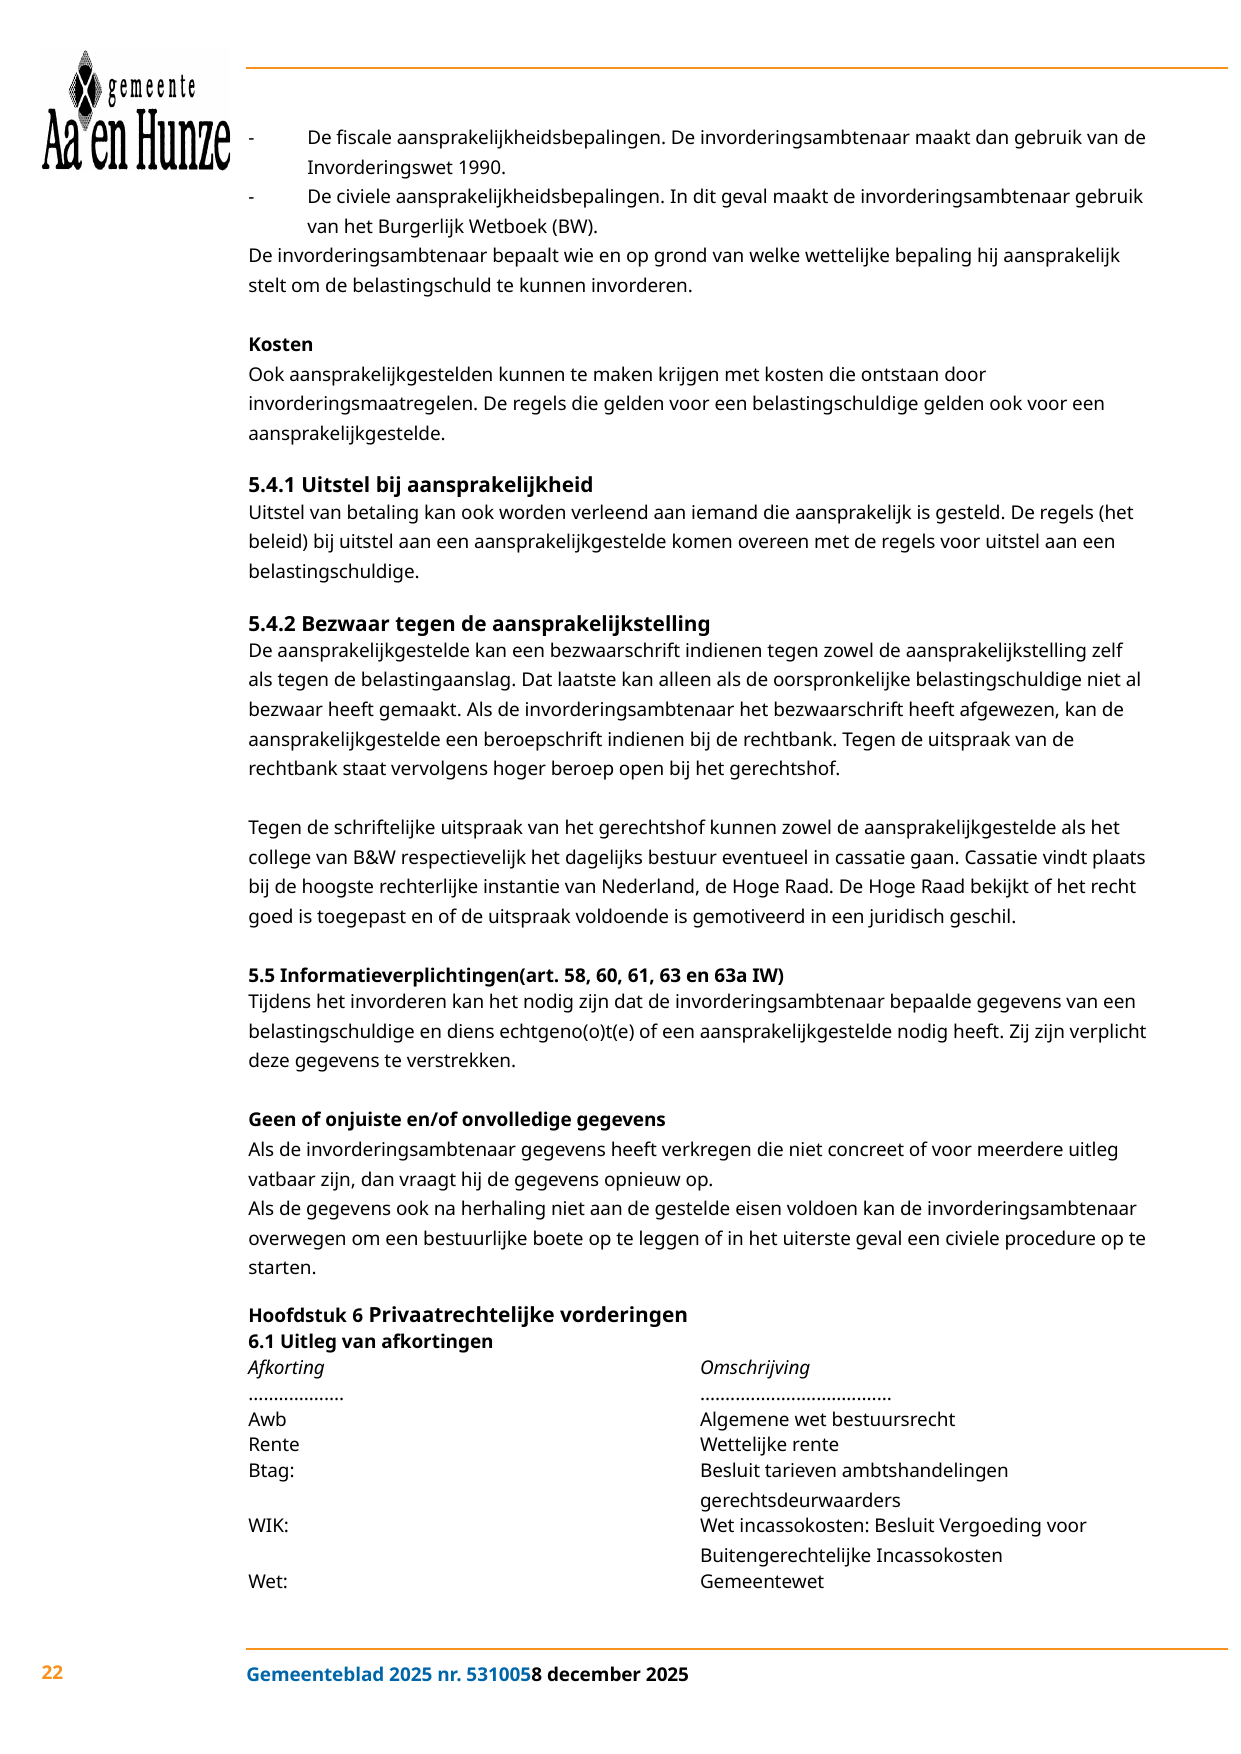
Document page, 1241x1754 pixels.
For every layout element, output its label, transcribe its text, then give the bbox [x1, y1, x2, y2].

text Uitstel van betaling kan ook worden verleend aan iemand die aansprakelijk is gesteld. De regels (het beleid) bij uitstel aan een aansprakelijkgestelde komen overeen met de regels voor uitstel aan een belastingschuldige. [248, 499, 1152, 584]
text Kosten [248, 331, 1152, 357]
text Tegen de schriftelijke uitspraak van het gerechtshof kunnen zowel de aansprakelijkgestelde als het college van B&W respectievelijk het dagelijks bestuur eventueel in cassatie gaan. Cassatie vindt plaats bij de hoogste rechterlijke instantie van Nederland, de Hoge Raad. De Hoge Raad bekijkt of het recht goed is toegepast en of de uitspraak voldoende is gemotiveerd in een juridisch geschil. [248, 814, 1152, 929]
text Als de invorderingsambtenaar gegevens heeft verkregen die niet concreet of voor meerdere uitleg vatbaar zijn, dan vraagt hij de gegevens opnieuw op. [248, 1136, 1152, 1191]
text De aansprakelijkgestelde kan een bezwaarschrift indienen tegen zowel de aansprakelijkstelling zelf als tegen de belastingaanslag. Dat laatste kan alleen als de oorspronkelijke belastingschuldige niet al bezwaar heeft gemaakt. Als de invorderingsambtenaar het bezwaarschrift heeft afgewezen, kan de aansprakelijkgestelde een beroepschrift indienen bij de rechtbank. Tegen de uitspraak van de rechtbank staat vervolgens hoger beroep open bij het gerechtshof. [248, 637, 1152, 781]
text 5.4.1 Uitstel bij aansprakelijkheid [248, 471, 1152, 499]
picture [41, 47, 231, 172]
text Geen of onjuiste en/of onvolledige gegevens [248, 1107, 1152, 1132]
text Ook aansprakelijkgestelden kunnen te maken krijgen met kosten die ontstaan door invorderingsmaatregelen. De regels die gelden voor een belastingschuldige gelden ook voor een aansprakelijkgestelde. [248, 361, 1152, 446]
table_cell Btag: [248, 1457, 700, 1513]
list De fiscale aansprakelijkheidsbepalingen. De invorderingsambtenaar maakt dan gebruik van de Invorderingswet 1990. [248, 124, 1152, 180]
table_cell Algemene wet bestuursrecht [700, 1406, 1152, 1432]
table_cell Wettelijke rente [700, 1432, 1152, 1457]
text 5.5 Informatieverplichtingen(art. 58, 60, 61, 63 en 63a IW) [248, 962, 1152, 988]
text De invorderingsambtenaar bepaalt wie en op grond van welke wettelijke bepaling hij aansprakelijk stelt om de belastingschuld te kunnen invorderen. [248, 243, 1152, 298]
text Hoofdstuk 6 Privaatrechtelijke vorderingen [248, 1300, 1152, 1328]
table_cell Rente [248, 1432, 700, 1457]
table_cell Besluit tarieven ambtshandelingen gerechtsdeurwaarders [700, 1457, 1152, 1513]
text 5.4.2 Bezwaar tegen de aansprakelijkstelling [248, 609, 1152, 637]
table_cell WIK: [248, 1513, 700, 1568]
table_cell ...................................... [700, 1380, 1152, 1406]
table_cell Awb [248, 1406, 700, 1432]
table_cell ................... [248, 1380, 700, 1406]
table_cell Wet incassokosten: Besluit Vergoeding voor Buitengerechtelijke Incassokosten [700, 1513, 1152, 1568]
text Tijdens het invorderen kan het nodig zijn dat de invorderingsambtenaar bepaalde gegevens van een belastingschuldige en diens echtgeno(o)t(e) of een aansprakelijkgestelde nodig heeft. Zij zijn verplicht deze gegevens te verstrekken. [248, 988, 1152, 1073]
list De civiele aansprakelijkheidsbepalingen. In dit geval maakt de invorderingsambtenaar gebruik van het Burgerlijk Wetboek (BW). [248, 183, 1152, 239]
text 6.1 Uitleg van afkortingen [248, 1328, 1152, 1354]
text Als de gegevens ook na herhaling niet aan de gestelde eisen voldoen kan de invorderingsambtenaar overwegen om een bestuurlijke boete op te leggen of in het uiterste geval een civiele procedure op te starten. [248, 1195, 1152, 1280]
table_header Omschrijving [700, 1354, 1152, 1380]
table_cell Gemeentewet [700, 1568, 1152, 1594]
table_cell Wet: [248, 1568, 700, 1594]
table_header Afkorting [248, 1354, 700, 1380]
